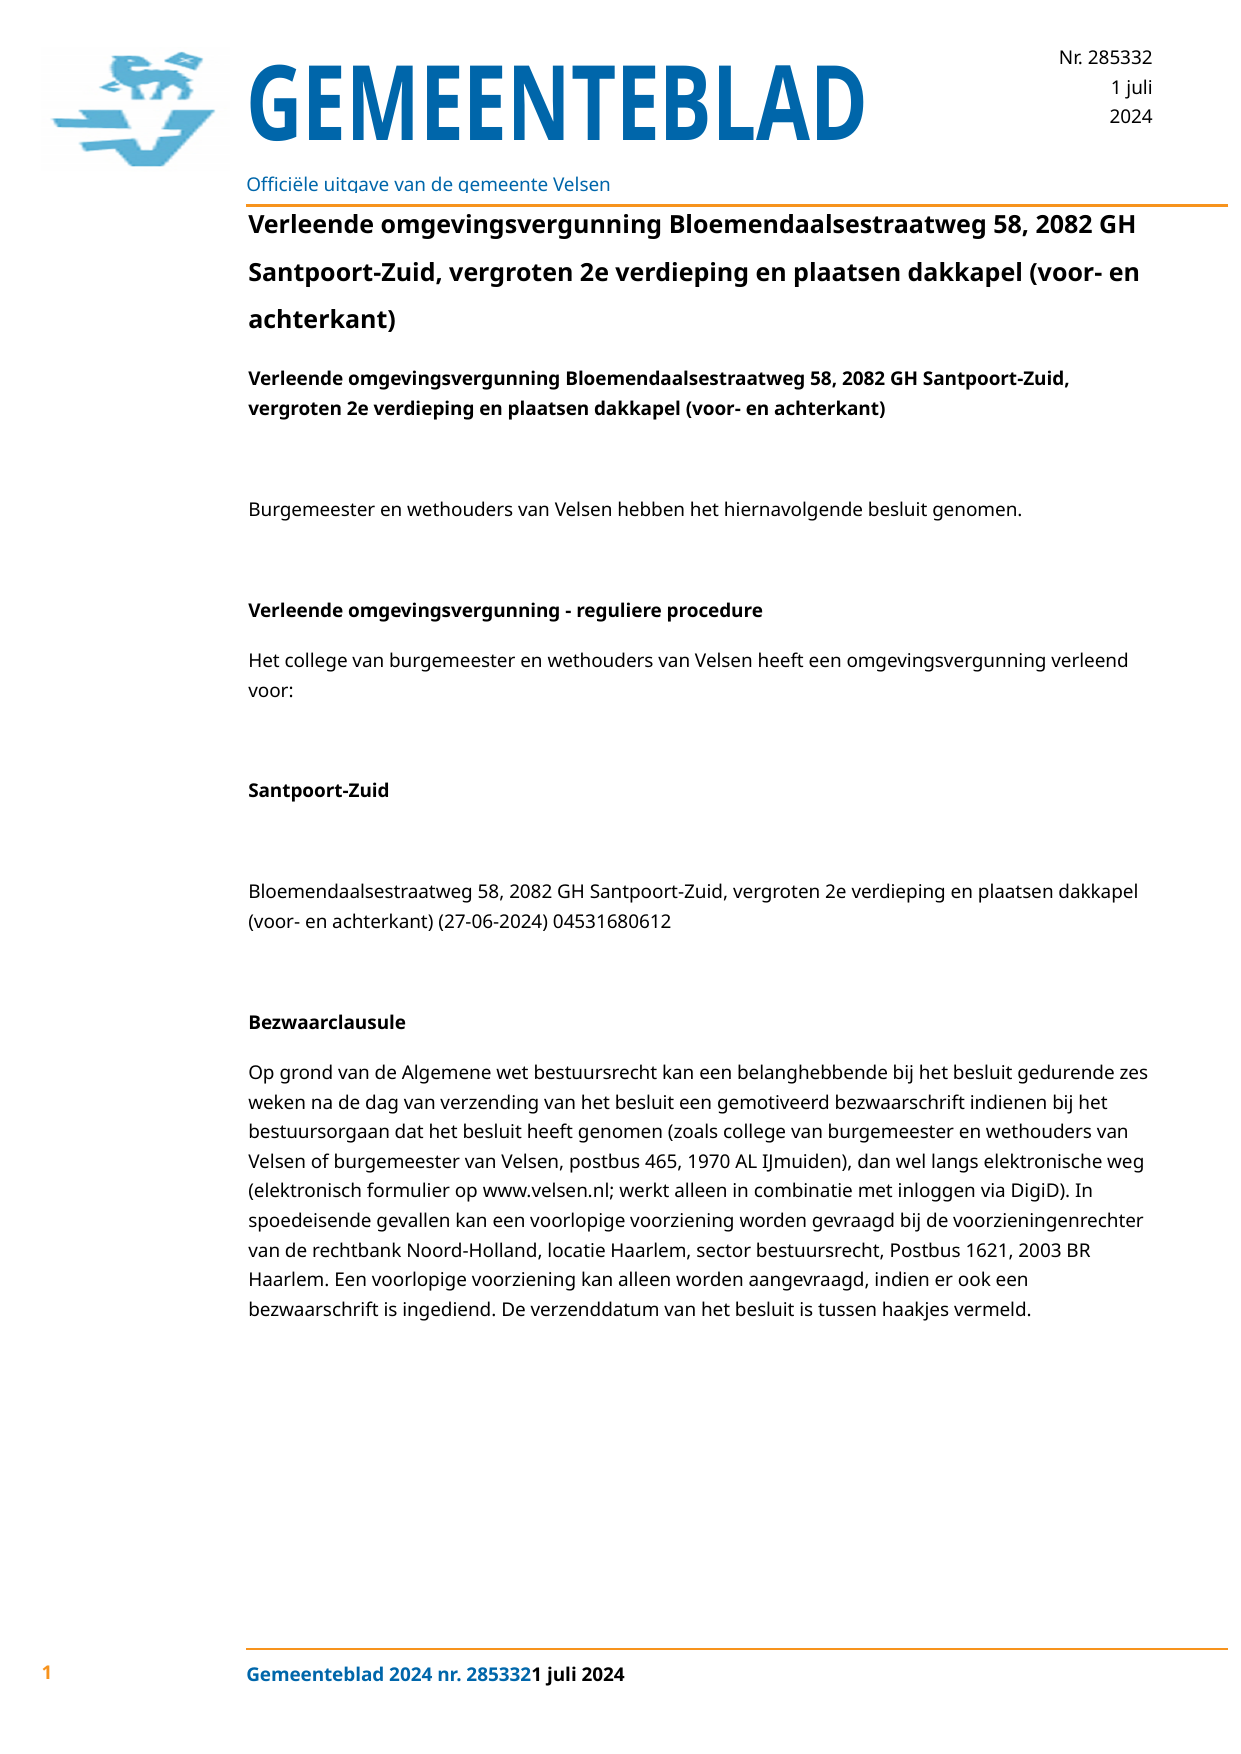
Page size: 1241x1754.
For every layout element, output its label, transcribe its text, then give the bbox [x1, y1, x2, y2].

text Verleende omgevingsvergunning Bloemendaalsestraatweg 58, 2082 GH Santpoort-Zuid, vergroten 2e verdieping en plaatsen dakkapel (voor- en achterkant) [248, 207, 1152, 336]
picture [41, 47, 231, 172]
text Burgemeester en wethouders van Velsen hebben het hiernavolgende besluit genomen. [248, 496, 1152, 522]
text Het college van burgemeester en wethouders van Velsen heeft een omgevingsvergunning verleend voor: [248, 647, 1152, 702]
text Bloemendaalsestraatweg 58, 2082 GH Santpoort-Zuid, vergroten 2e verdieping en plaatsen dakkapel (voor- en achterkant) (27-06-2024) 04531680612 [248, 878, 1152, 934]
text Santpoort-Zuid [248, 778, 1152, 803]
text Op grond van de Algemene wet bestuursrecht kan een belanghebbende bij het besluit gedurende zes weken na de dag van verzending van het besluit een gemotiveerd bezwaarschrift indienen bij het bestuursorgaan dat het besluit heeft genomen (zoals college van burgemeester en wethouders van Velsen of burgemeester van Velsen, postbus 465, 1970 AL IJmuiden), dan wel langs elektronische weg (elektronisch formulier op www.velsen.nl; werkt alleen in combinatie met inloggen via DigiD). In spoedeisende gevallen kan een voorlopige voorziening worden gevraagd bij de voorzieningenrechter van de rechtbank Noord-Holland, locatie Haarlem, sector bestuursrecht, Postbus 1621, 2003 BR Haarlem. Een voorlopige voorziening kan alleen worden aangevraagd, indien er ook een bezwaarschrift is ingediend. De verzenddatum van het besluit is tussen haakjes vermeld. [248, 1059, 1152, 1322]
text Verleende omgevingsvergunning Bloemendaalsestraatweg 58, 2082 GH Santpoort-Zuid, vergroten 2e verdieping en plaatsen dakkapel (voor- en achterkant) [248, 366, 1152, 421]
text Verleende omgevingsvergunning - reguliere procedure [248, 597, 1152, 622]
text Bezwaarclausule [248, 1009, 1152, 1034]
